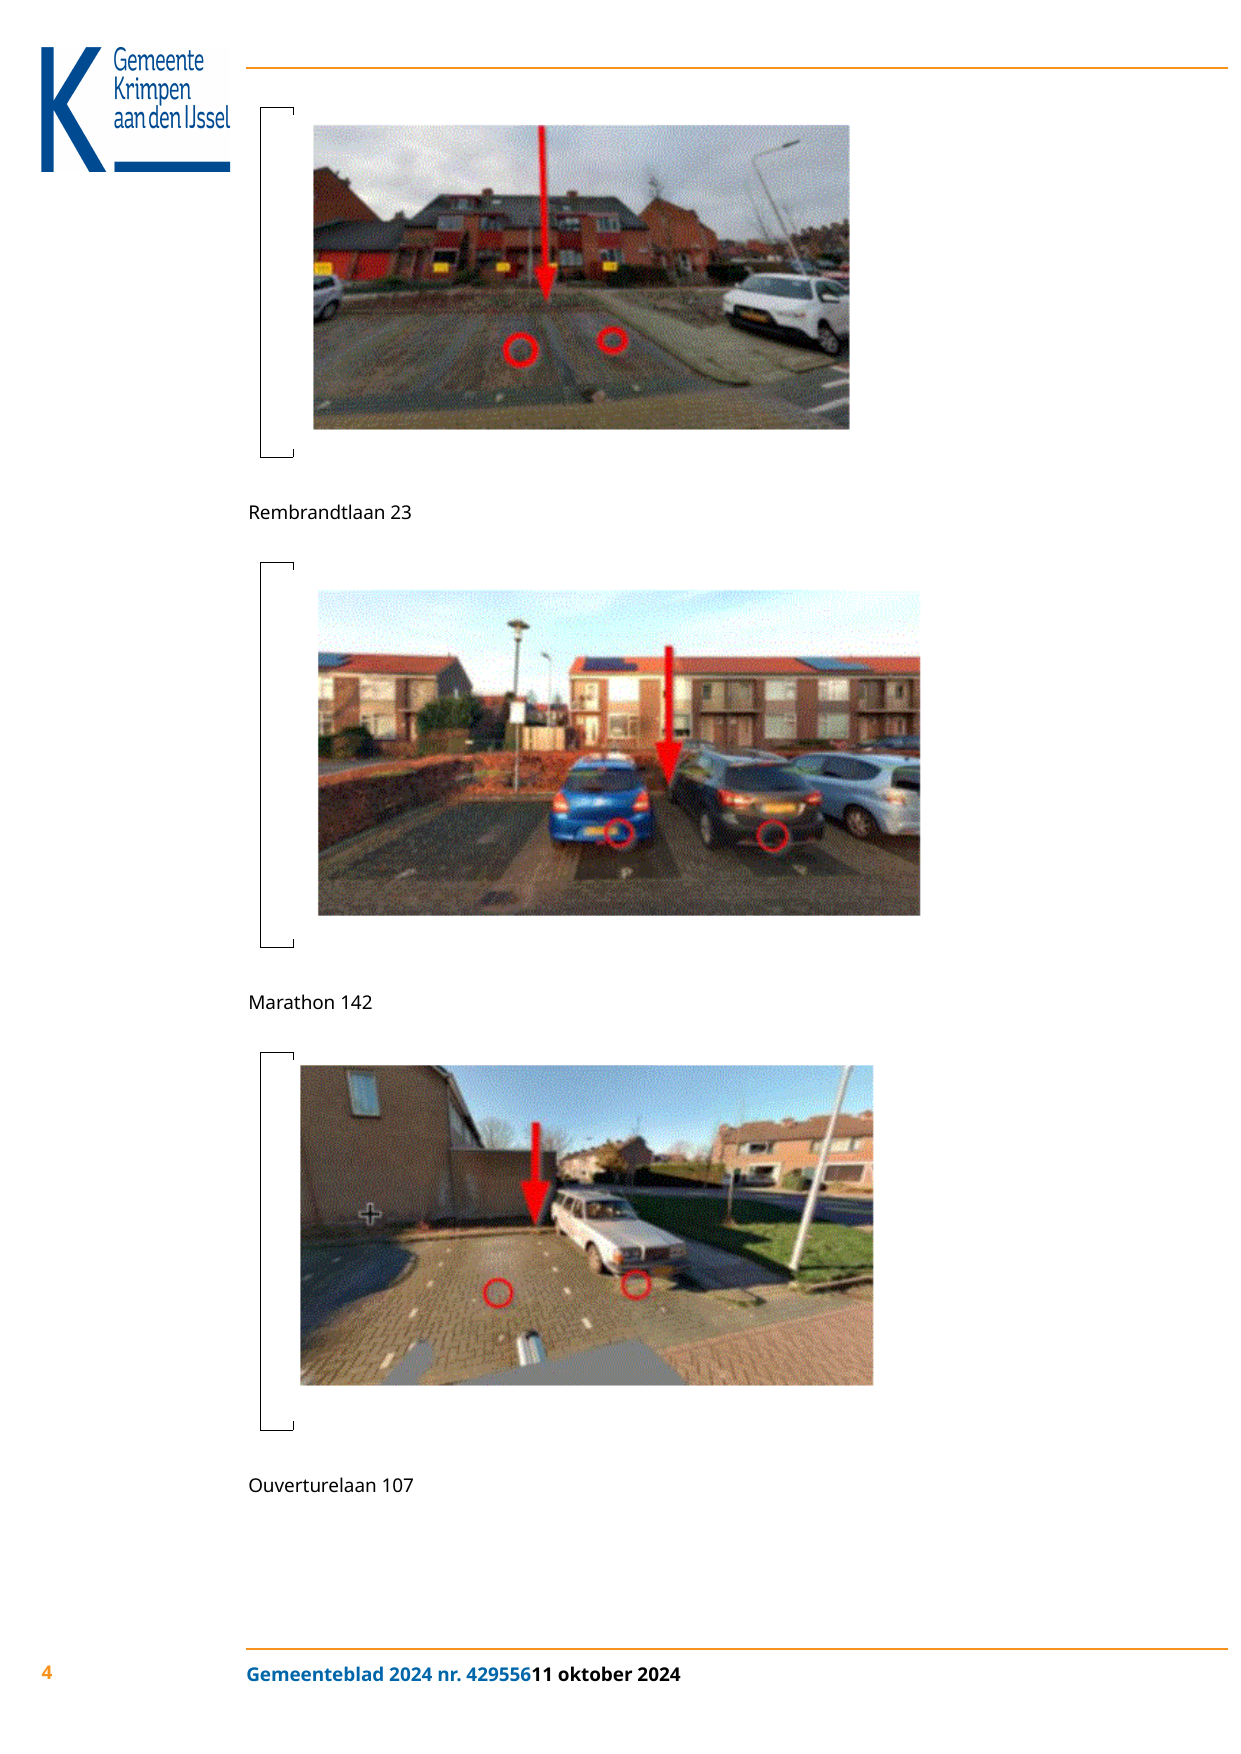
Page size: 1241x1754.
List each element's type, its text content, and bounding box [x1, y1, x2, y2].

picture [268, 1060, 978, 1421]
picture [268, 115, 978, 449]
picture [268, 570, 978, 939]
text Ouverturelaan 107 [248, 1472, 1152, 1498]
text Marathon 142 [248, 989, 1152, 1015]
picture [41, 47, 231, 172]
text Rembrandtlaan 23 [248, 499, 1152, 525]
